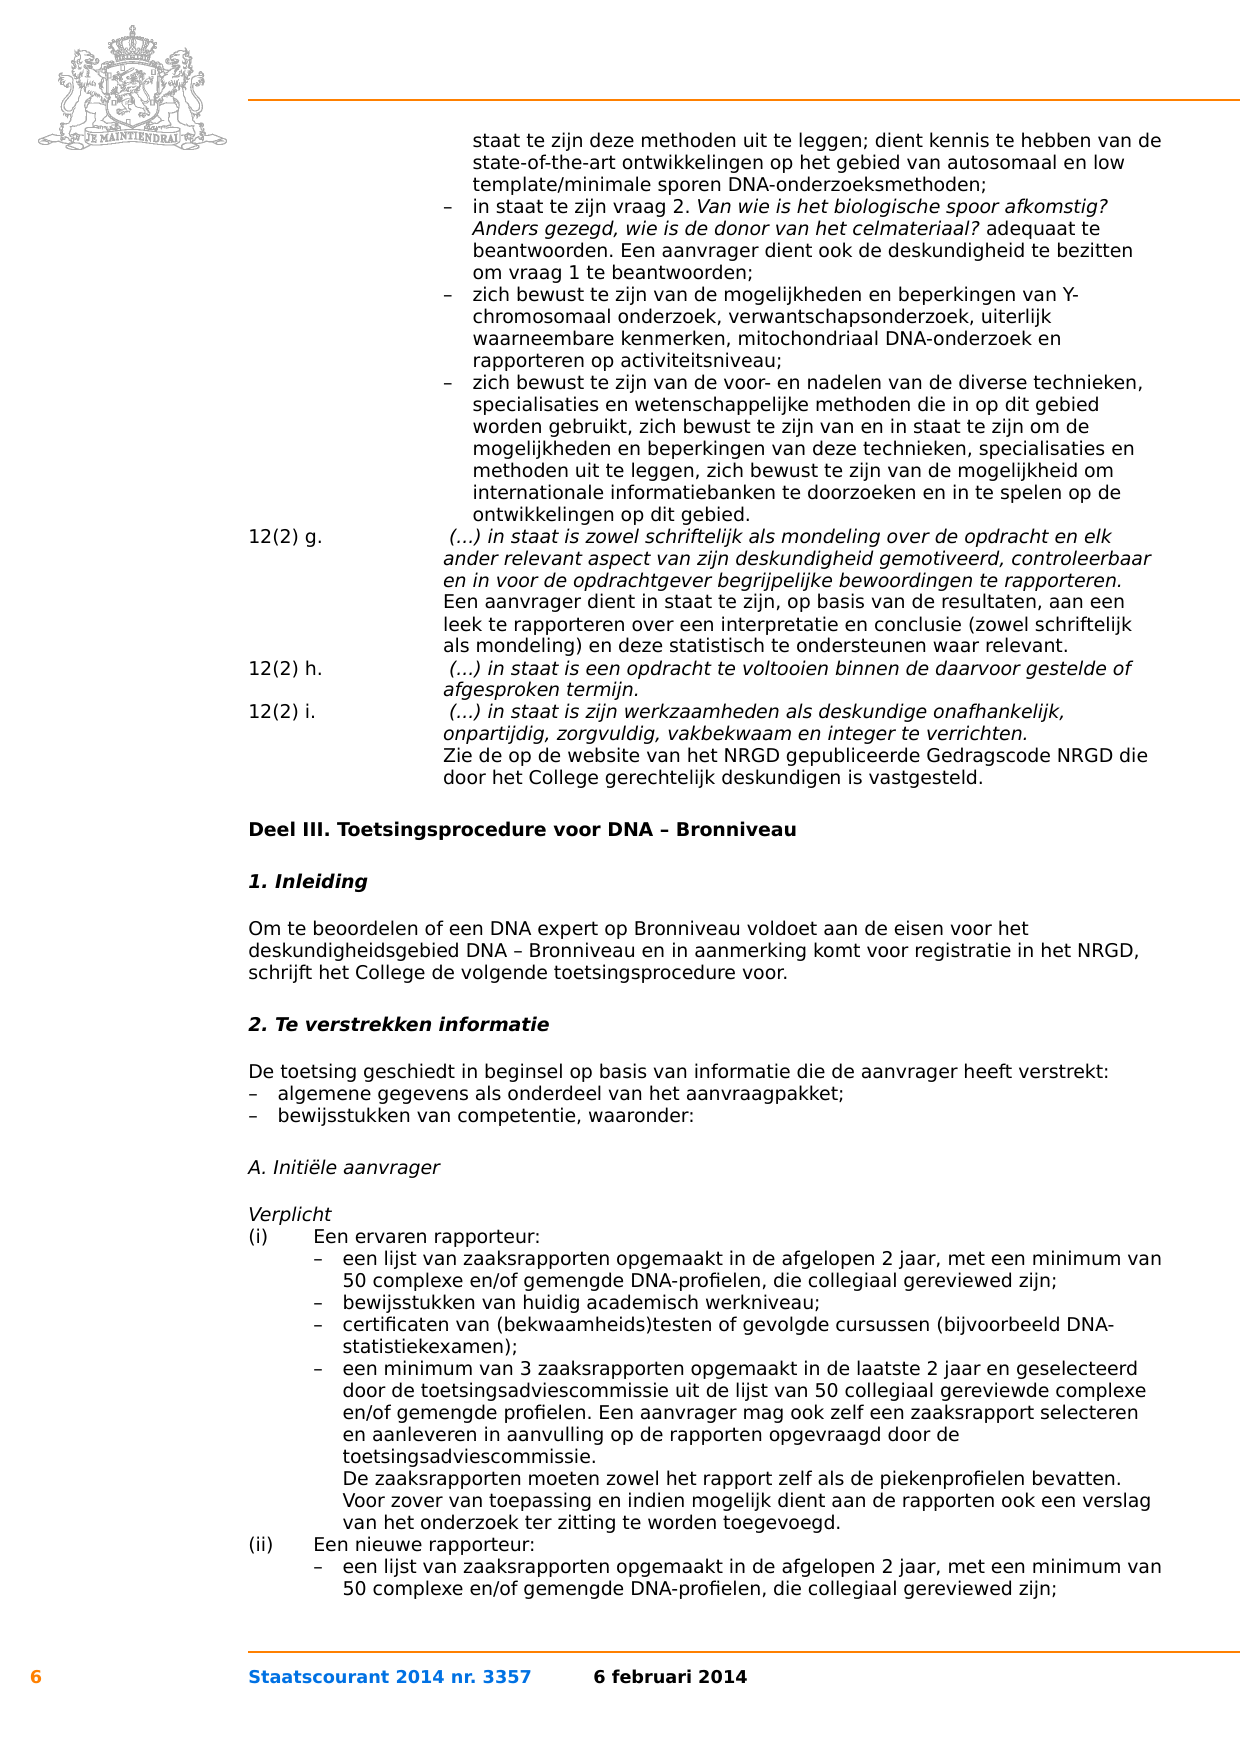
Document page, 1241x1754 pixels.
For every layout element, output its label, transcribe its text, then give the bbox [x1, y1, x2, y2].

text Een aanvrager dient in staat te zijn, op basis van de resultaten, aan een leek te rapporteren over een interpretatie en conclusie (zowel schriftelijk als mondeling) en deze statistisch te ondersteunen waar relevant. [443, 591, 1163, 657]
text De zaaksrapporten moeten zowel het rapport zelf als de piekenprofielen bevatten. [342, 1468, 1163, 1490]
text – een minimum van 3 zaaksrapporten opgemaakt in de laatste 2 jaar en geselecteerd door de toetsingsadviescommissie uit de lijst van 50 collegiaal gereviewde complexe en/of gemengde profielen. Een aanvrager mag ook zelf een zaaksrapport selecteren en aanleveren in aanvulling op de rapporten opgevraagd door de toetsingsadviescommissie. [313, 1358, 1163, 1468]
picture [38, 25, 227, 150]
text 12(2) i. (...) in staat is zijn werkzaamheden als deskundige onafhankelijk, onpartijdig, zorgvuldig, vakbekwaam en integer te verrichten. [248, 701, 1163, 745]
subtitle Deel III. Toetsingsprocedure voor DNA – Bronniveau [248, 819, 1163, 841]
text (i) Een ervaren rapporteur: [248, 1226, 1163, 1248]
subtitle 2. Te verstrekken informatie [248, 1014, 1163, 1036]
text Om te beoordelen of een DNA expert op Bronniveau voldoet aan de eisen voor het deskundigheidsgebied DNA – Bronniveau en in aanmerking komt voor registratie in het NRGD, schrijft het College de volgende toetsingsprocedure voor. [248, 918, 1163, 984]
text – algemene gegevens als onderdeel van het aanvraagpakket; [248, 1083, 1163, 1105]
text staat te zijn deze methoden uit te leggen; dient kennis te hebben van de state-of-the-art ontwikkelingen op het gebied van autosomaal en low template/minimale sporen DNA-onderzoeksmethoden; [443, 130, 1163, 196]
subtitle Verplicht [248, 1204, 1163, 1226]
text – zich bewust te zijn van de mogelijkheden en beperkingen van Y-chromosomaal onderzoek, verwantschapsonderzoek, uiterlijk waarneembare kenmerken, mitochondriaal DNA-onderzoek en rapporteren op activiteitsniveau; [443, 284, 1163, 372]
text (ii) Een nieuwe rapporteur: [248, 1534, 1163, 1556]
text – certificaten van (bekwaamheids)testen of gevolgde cursussen (bijvoorbeeld DNA-statistiekexamen); [313, 1314, 1163, 1358]
text – in staat te zijn vraag 2. Van wie is het biologische spoor afkomstig? Anders gezegd, wie is de donor van het celmateriaal? adequaat te beantwoorden. Een aanvrager dient ook de deskundigheid te bezitten om vraag 1 te beantwoorden; [443, 196, 1163, 284]
subtitle 1. Inleiding [248, 871, 1163, 893]
text – een lijst van zaaksrapporten opgemaakt in de afgelopen 2 jaar, met een minimum van 50 complexe en/of gemengde DNA-profielen, die collegiaal gereviewed zijn; [313, 1248, 1163, 1292]
text Voor zover van toepassing en indien mogelijk dient aan de rapporten ook een verslag van het onderzoek ter zitting te worden toegevoegd. [342, 1490, 1163, 1534]
text – bewijsstukken van competentie, waaronder: [248, 1105, 1163, 1127]
text Zie de op de website van het NRGD gepubliceerde Gedragscode NRGD die door het College gerechtelijk deskundigen is vastgesteld. [443, 745, 1163, 789]
text – bewijsstukken van huidig academisch werkniveau; [313, 1292, 1163, 1314]
text De toetsing geschiedt in beginsel op basis van informatie die de aanvrager heeft verstrekt: [248, 1061, 1163, 1083]
text 12(2) g. (...) in staat is zowel schriftelijk als mondeling over de opdracht en elk ander relevant aspect van zijn deskundigheid gemotiveerd, controleerbaar en in voor de opdrachtgever begrijpelijke bewoordingen te rapporteren. [248, 526, 1163, 591]
text 12(2) h. (...) in staat is een opdracht te voltooien binnen de daarvoor gestelde of afgesproken termijn. [248, 657, 1163, 701]
text – zich bewust te zijn van de voor- en nadelen van de diverse technieken, specialisaties en wetenschappelijke methoden die in op dit gebied worden gebruikt, zich bewust te zijn van en in staat te zijn om de mogelijkheden en beperkingen van deze technieken, specialisaties en methoden uit te leggen, zich bewust te zijn van de mogelijkheid om internationale informatiebanken te doorzoeken en in te spelen op de ontwikkelingen op dit gebied. [443, 372, 1163, 526]
text – een lijst van zaaksrapporten opgemaakt in de afgelopen 2 jaar, met een minimum van 50 complexe en/of gemengde DNA-profielen, die collegiaal gereviewed zijn; [313, 1556, 1163, 1600]
subtitle A. Initiële aanvrager [248, 1157, 1163, 1179]
